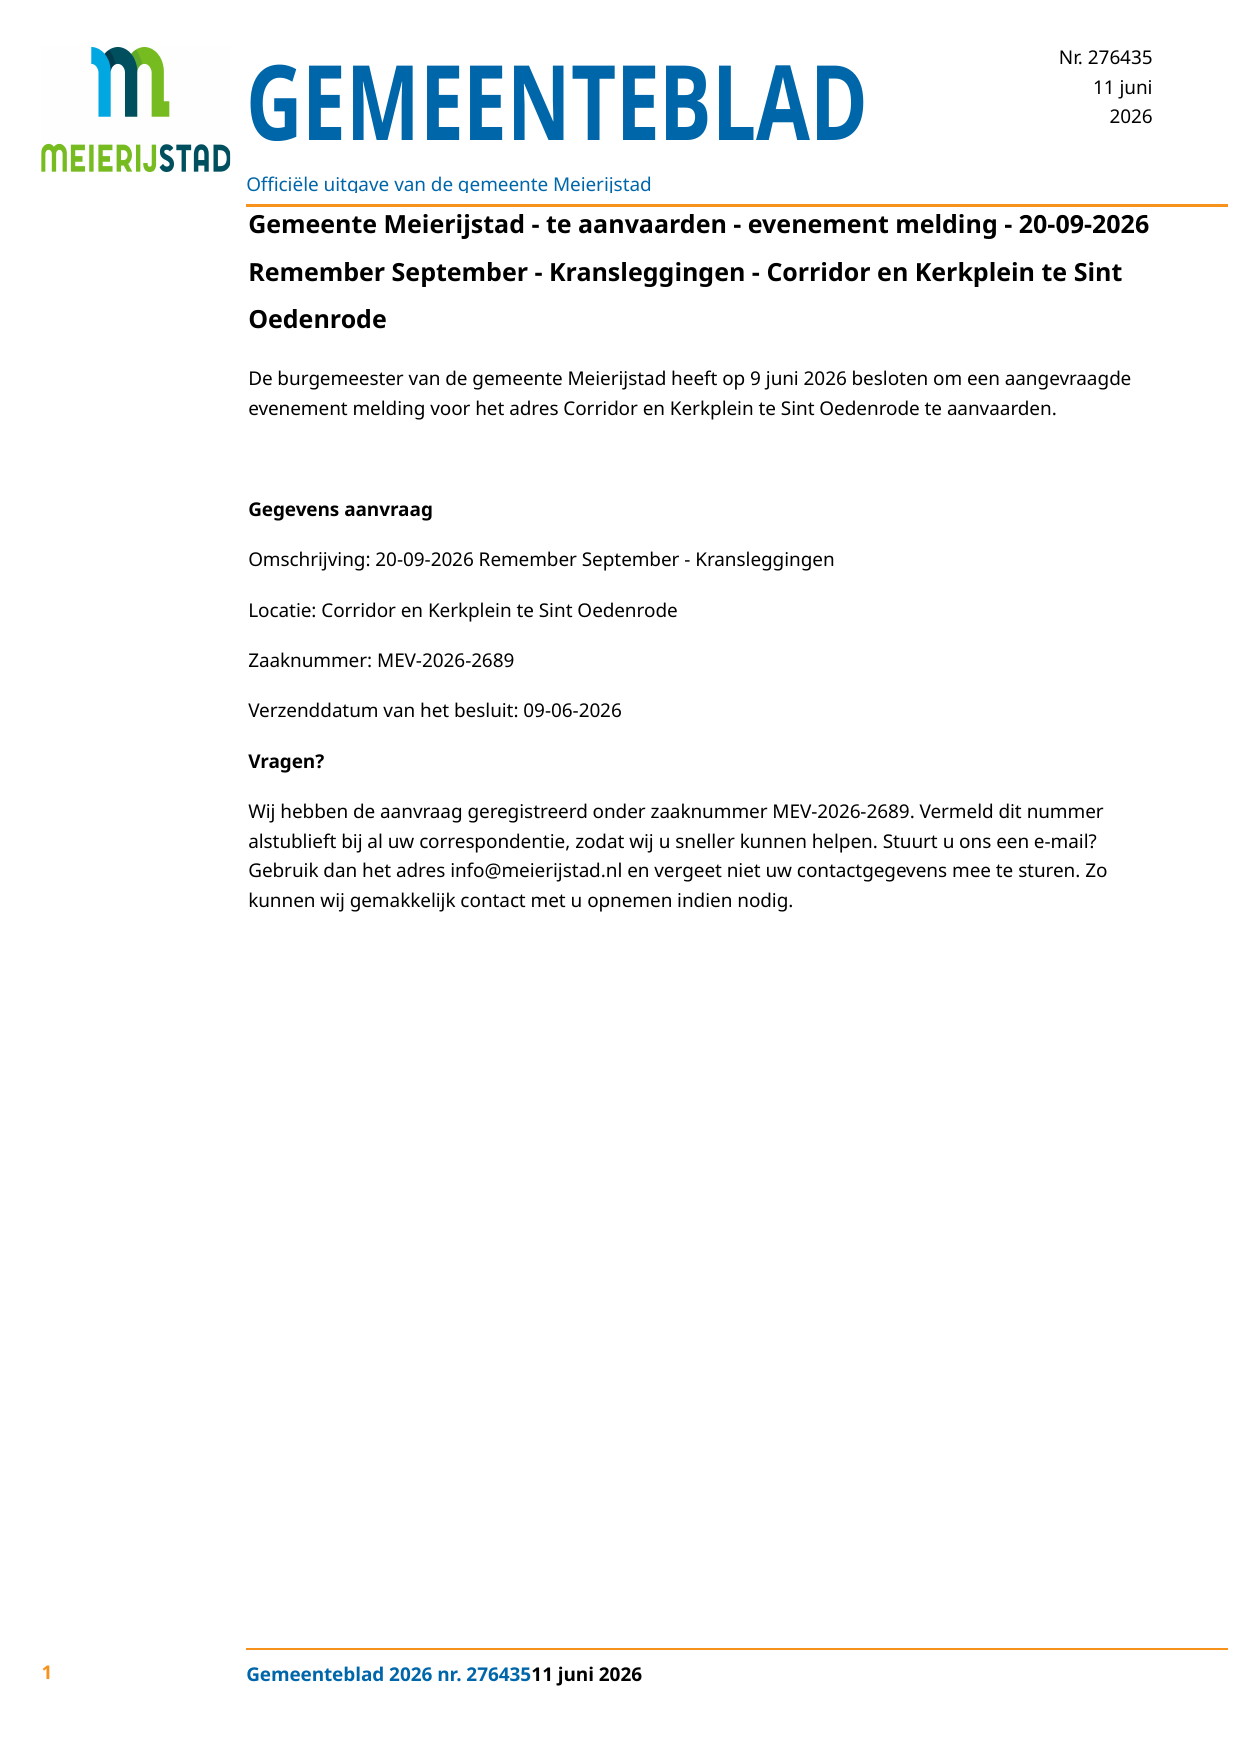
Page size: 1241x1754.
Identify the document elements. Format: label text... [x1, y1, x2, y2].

text De burgemeester van de gemeente Meierijstad heeft op 9 juni 2026 besloten om een aangevraagde evenement melding voor het adres Corridor en Kerkplein te Sint Oedenrode te aanvaarden. [248, 366, 1152, 421]
text Vragen? [248, 748, 1152, 774]
text Wij hebben de aanvraag geregistreerd onder zaaknummer MEV-2026-2689. Vermeld dit nummer alstublieft bij al uw correspondentie, zodat wij u sneller kunnen helpen. Stuurt u ons een e-mail? Gebruik dan het adres info@meierijstad.nl en vergeet niet uw contactgegevens mee te sturen. Zo kunnen wij gemakkelijk contact met u opnemen indien nodig. [248, 798, 1152, 913]
text Omschrijving: 20-09-2026 Remember September - Kransleggingen [248, 546, 1152, 572]
picture [41, 47, 231, 172]
text Locatie: Corridor en Kerkplein te Sint Oedenrode [248, 597, 1152, 622]
text Zaaknummer: MEV-2026-2689 [248, 647, 1152, 673]
text Gemeente Meierijstad - te aanvaarden - evenement melding - 20-09-2026 Remember September - Kransleggingen - Corridor en Kerkplein te Sint Oedenrode [248, 207, 1152, 336]
text Gegevens aanvraag [248, 496, 1152, 522]
text Verzenddatum van het besluit: 09-06-2026 [248, 698, 1152, 723]
